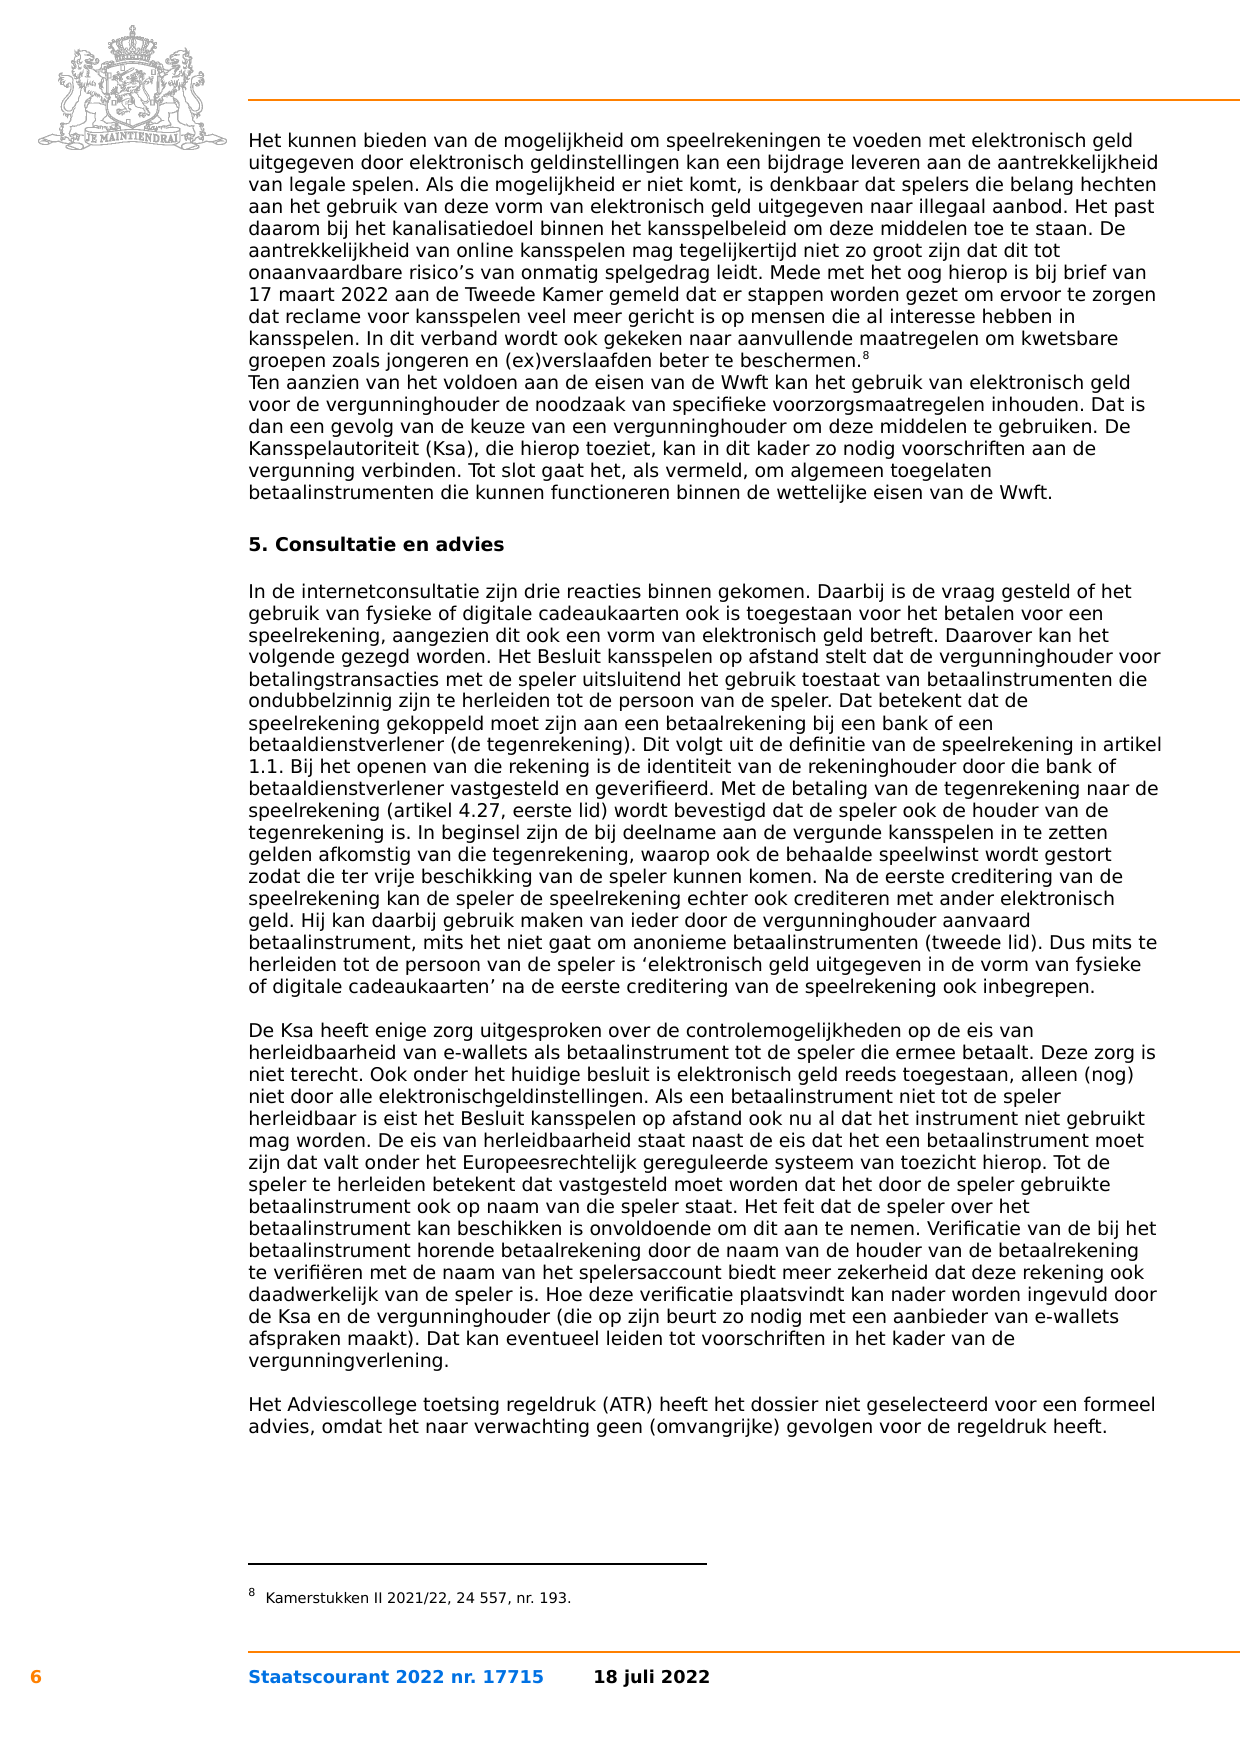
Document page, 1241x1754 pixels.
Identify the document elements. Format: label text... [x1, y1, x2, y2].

text Het kunnen bieden van de mogelijkheid om speelrekeningen te voeden met elektronisch geld uitgegeven door elektronisch geldinstellingen kan een bijdrage leveren aan de aantrekkelijkheid van legale spelen. Als die mogelijkheid er niet komt, is denkbaar dat spelers die belang hechten aan het gebruik van deze vorm van elektronisch geld uitgegeven naar illegaal aanbod. Het past daarom bij het kanalisatiedoel binnen het kansspelbeleid om deze middelen toe te staan. De aantrekkelijkheid van online kansspelen mag tegelijkertijd niet zo groot zijn dat dit tot onaanvaardbare risico’s van onmatig spelgedrag leidt. Mede met het oog hierop is bij brief van 17 maart 2022 aan de Tweede Kamer gemeld dat er stappen worden gezet om ervoor te zorgen dat reclame voor kansspelen veel meer gericht is op mensen die al interesse hebben in kansspelen. In dit verband wordt ook gekeken naar aanvullende maatregelen om kwetsbare groepen zoals jongeren en (ex)verslaafden beter te beschermen. [248, 130, 1163, 372]
text Ten aanzien van het voldoen aan de eisen van de Wwft kan het gebruik van elektronisch geld voor de vergunninghouder de noodzaak van specifieke voorzorgsmaatregelen inhouden. Dat is dan een gevolg van de keuze van een vergunninghouder om deze middelen te gebruiken. De Kansspelautoriteit (Ksa), die hierop toeziet, kan in dit kader zo nodig voorschriften aan de vergunning verbinden. Tot slot gaat het, als vermeld, om algemeen toegelaten betaalinstrumenten die kunnen functioneren binnen de wettelijke eisen van de Wwft. [248, 372, 1163, 503]
text De Ksa heeft enige zorg uitgesproken over de controlemogelijkheden op de eis van herleidbaarheid van e-wallets als betaalinstrument tot de speler die ermee betaalt. Deze zorg is niet terecht. Ook onder het huidige besluit is elektronisch geld reeds toegestaan, alleen (nog) niet door alle elektronischgeldinstellingen. Als een betaalinstrument niet tot de speler herleidbaar is eist het Besluit kansspelen op afstand ook nu al dat het instrument niet gebruikt mag worden. De eis van herleidbaarheid staat naast de eis dat het een betaalinstrument moet zijn dat valt onder het Europeesrechtelijk gereguleerde systeem van toezicht hierop. Tot de speler te herleiden betekent dat vastgesteld moet worden dat het door de speler gebruikte betaalinstrument ook op naam van die speler staat. Het feit dat de speler over het betaalinstrument kan beschikken is onvoldoende om dit aan te nemen. Verificatie van de bij het betaalinstrument horende betaalrekening door de naam van de houder van de betaalrekening te verifiëren met de naam van het spelersaccount biedt meer zekerheid dat deze rekening ook daadwerkelijk van de speler is. Hoe deze verificatie plaatsvindt kan nader worden ingevuld door de Ksa en de vergunninghouder (die op zijn beurt zo nodig met een aanbieder van e-wallets afspraken maakt). Dat kan eventueel leiden tot voorschriften in het kader van de vergunningverlening. [248, 1020, 1163, 1372]
text Kamerstukken II 2021/22, 24 557, nr. 193. [248, 1586, 1163, 1608]
picture [38, 25, 227, 150]
text Het Adviescollege toetsing regeldruk (ATR) heeft het dossier niet geselecteerd voor een formeel advies, omdat het naar verwachting geen (omvangrijke) gevolgen voor de regeldruk heeft. [248, 1393, 1163, 1437]
text In de internetconsultatie zijn drie reacties binnen gekomen. Daarbij is de vraag gesteld of het gebruik van fysieke of digitale cadeaukaarten ook is toegestaan voor het betalen voor een speelrekening, aangezien dit ook een vorm van elektronisch geld betreft. Daarover kan het volgende gezegd worden. Het Besluit kansspelen op afstand stelt dat de vergunninghouder voor betalingstransacties met de speler uitsluitend het gebruik toestaat van betaalinstrumenten die ondubbelzinnig zijn te herleiden tot de persoon van de speler. Dat betekent dat de speelrekening gekoppeld moet zijn aan een betaalrekening bij een bank of een betaaldienstverlener (de tegenrekening). Dit volgt uit de definitie van de speelrekening in artikel 1.1. Bij het openen van die rekening is de identiteit van de rekeninghouder door die bank of betaaldienstverlener vastgesteld en geverifieerd. Met de betaling van de tegenrekening naar de speelrekening (artikel 4.27, eerste lid) wordt bevestigd dat de speler ook de houder van de tegenrekening is. In beginsel zijn de bij deelname aan de vergunde kansspelen in te zetten gelden afkomstig van die tegenrekening, waarop ook de behaalde speelwinst wordt gestort zodat die ter vrije beschikking van de speler kunnen komen. Na de eerste creditering van de speelrekening kan de speler de speelrekening echter ook crediteren met ander elektronisch geld. Hij kan daarbij gebruik maken van ieder door de vergunninghouder aanvaard betaalinstrument, mits het niet gaat om anonieme betaalinstrumenten (tweede lid). Dus mits te herleiden tot de persoon van de speler is ‘elektronisch geld uitgegeven in de vorm van fysieke of digitale cadeaukaarten’ na de eerste creditering van de speelrekening ook inbegrepen. [248, 581, 1163, 998]
subtitle 5. Consultatie en advies [248, 533, 1163, 556]
